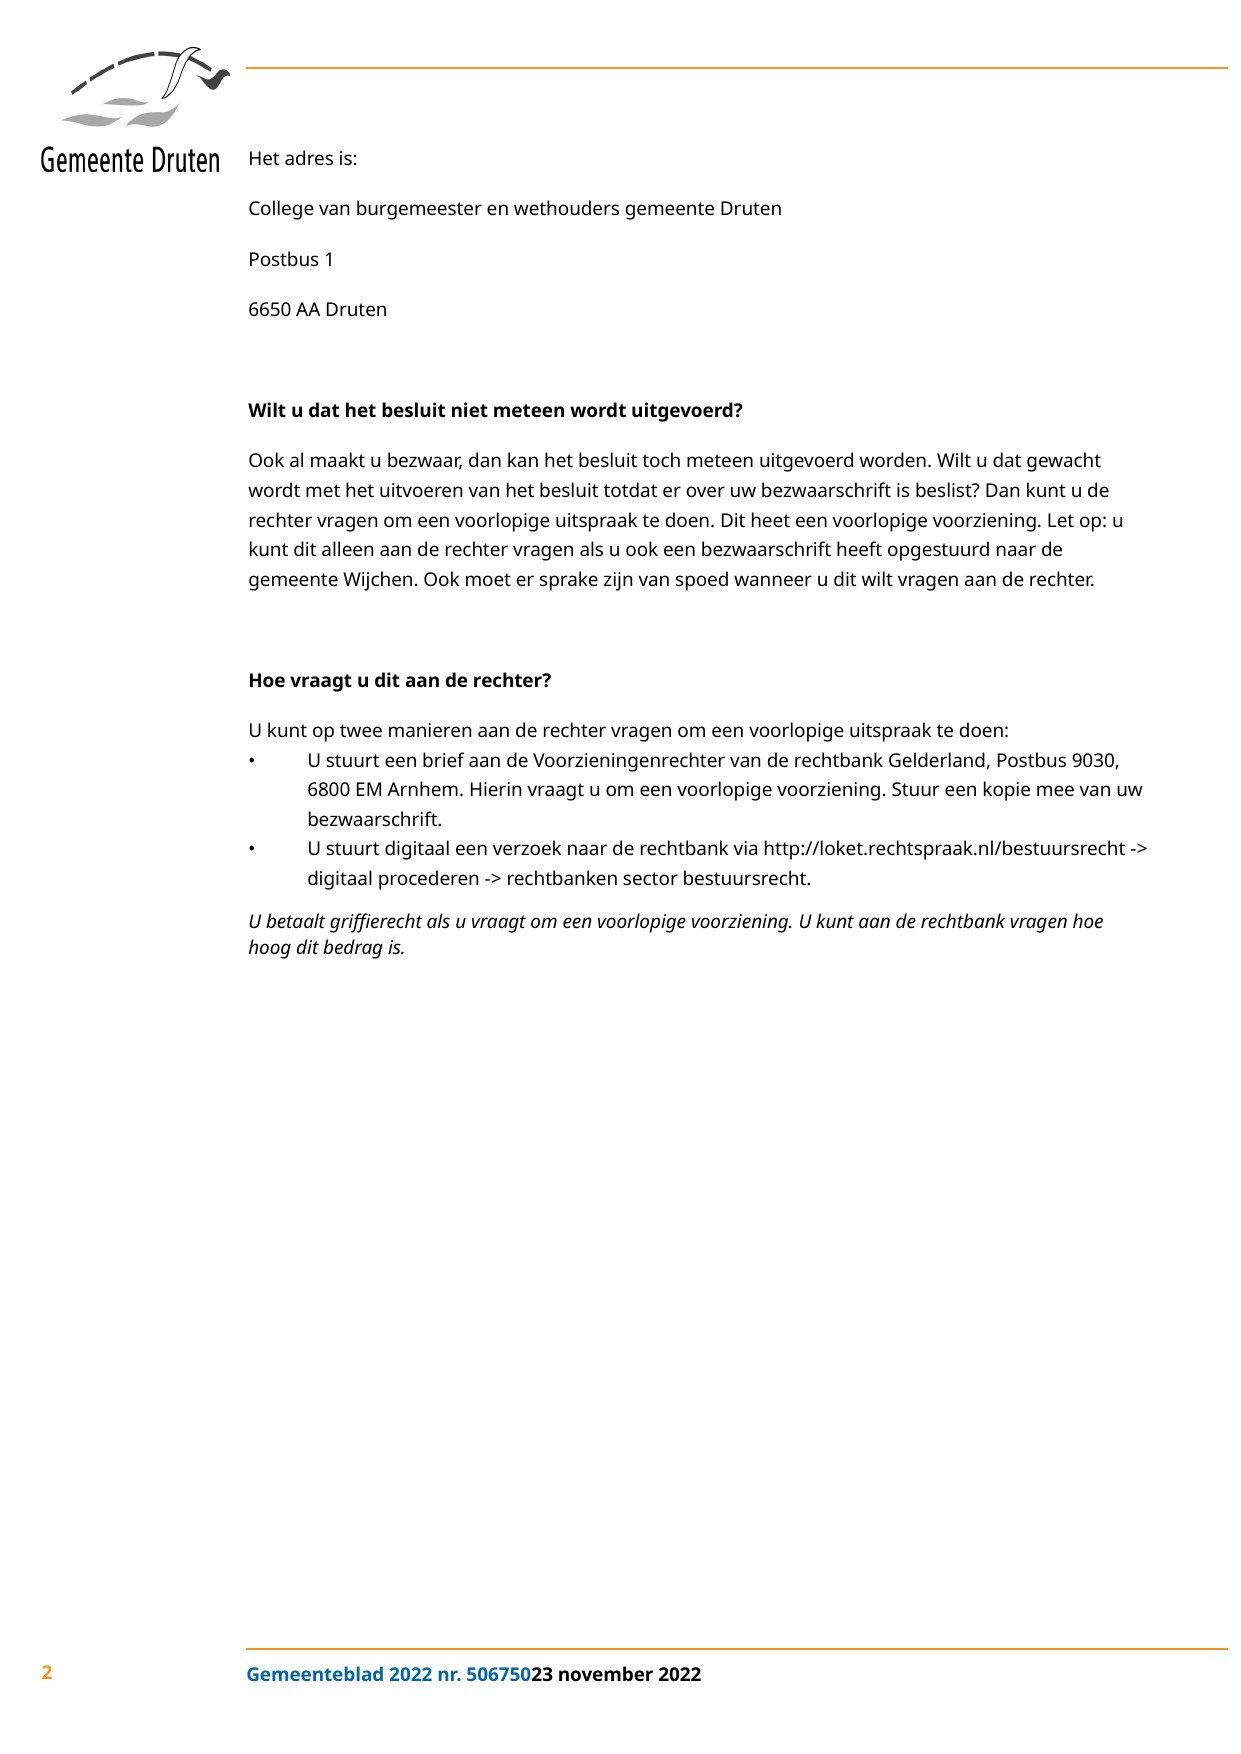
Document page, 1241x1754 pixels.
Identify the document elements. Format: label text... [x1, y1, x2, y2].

text Ook al maakt u bezwaar, dan kan het besluit toch meteen uitgevoerd worden. Wilt u dat gewacht wordt met het uitvoeren van het besluit totdat er over uw bezwaarschrift is beslist? Dan kunt u de rechter vragen om een voorlopige uitspraak te doen. Dit heet een voorlopige voorziening. Let op: u kunt dit alleen aan de rechter vragen als u ook een bezwaarschrift heeft opgestuurd naar de gemeente Wijchen. Ook moet er sprake zijn van spoed wanneer u dit wilt vragen aan de rechter. [248, 448, 1152, 592]
text College van burgemeester en wethouders gemeente Druten [248, 196, 1152, 221]
picture [41, 47, 231, 172]
text Wilt u dat het besluit niet meteen wordt uitgevoerd? [248, 397, 1152, 423]
text 6650 AA Druten [248, 296, 1152, 322]
list U stuurt digitaal een verzoek naar de rechtbank via http://loket.rechtspraak.nl/bestuursrecht -> digitaal procederen -> rechtbanken sector bestuursrecht. [248, 836, 1152, 891]
list U stuurt een brief aan de Voorzieningenrechter van de rechtbank Gelderland, Postbus 9030, 6800 EM Arnhem. Hierin vraagt u om een voorlopige voorziening. Stuur een kopie mee van uw bezwaarschrift. [248, 747, 1152, 832]
text U betaalt griffierecht als u vraagt om een voorlopige voorziening. U kunt aan de rechtbank vragen hoe hoog dit bedrag is. [248, 908, 1152, 960]
text Het adres is: [248, 145, 1152, 171]
text Hoe vraagt u dit aan de rechter? [248, 667, 1152, 693]
text U kunt op twee manieren aan de rechter vragen om een voorlopige uitspraak te doen: [248, 717, 1152, 743]
text Postbus 1 [248, 246, 1152, 272]
